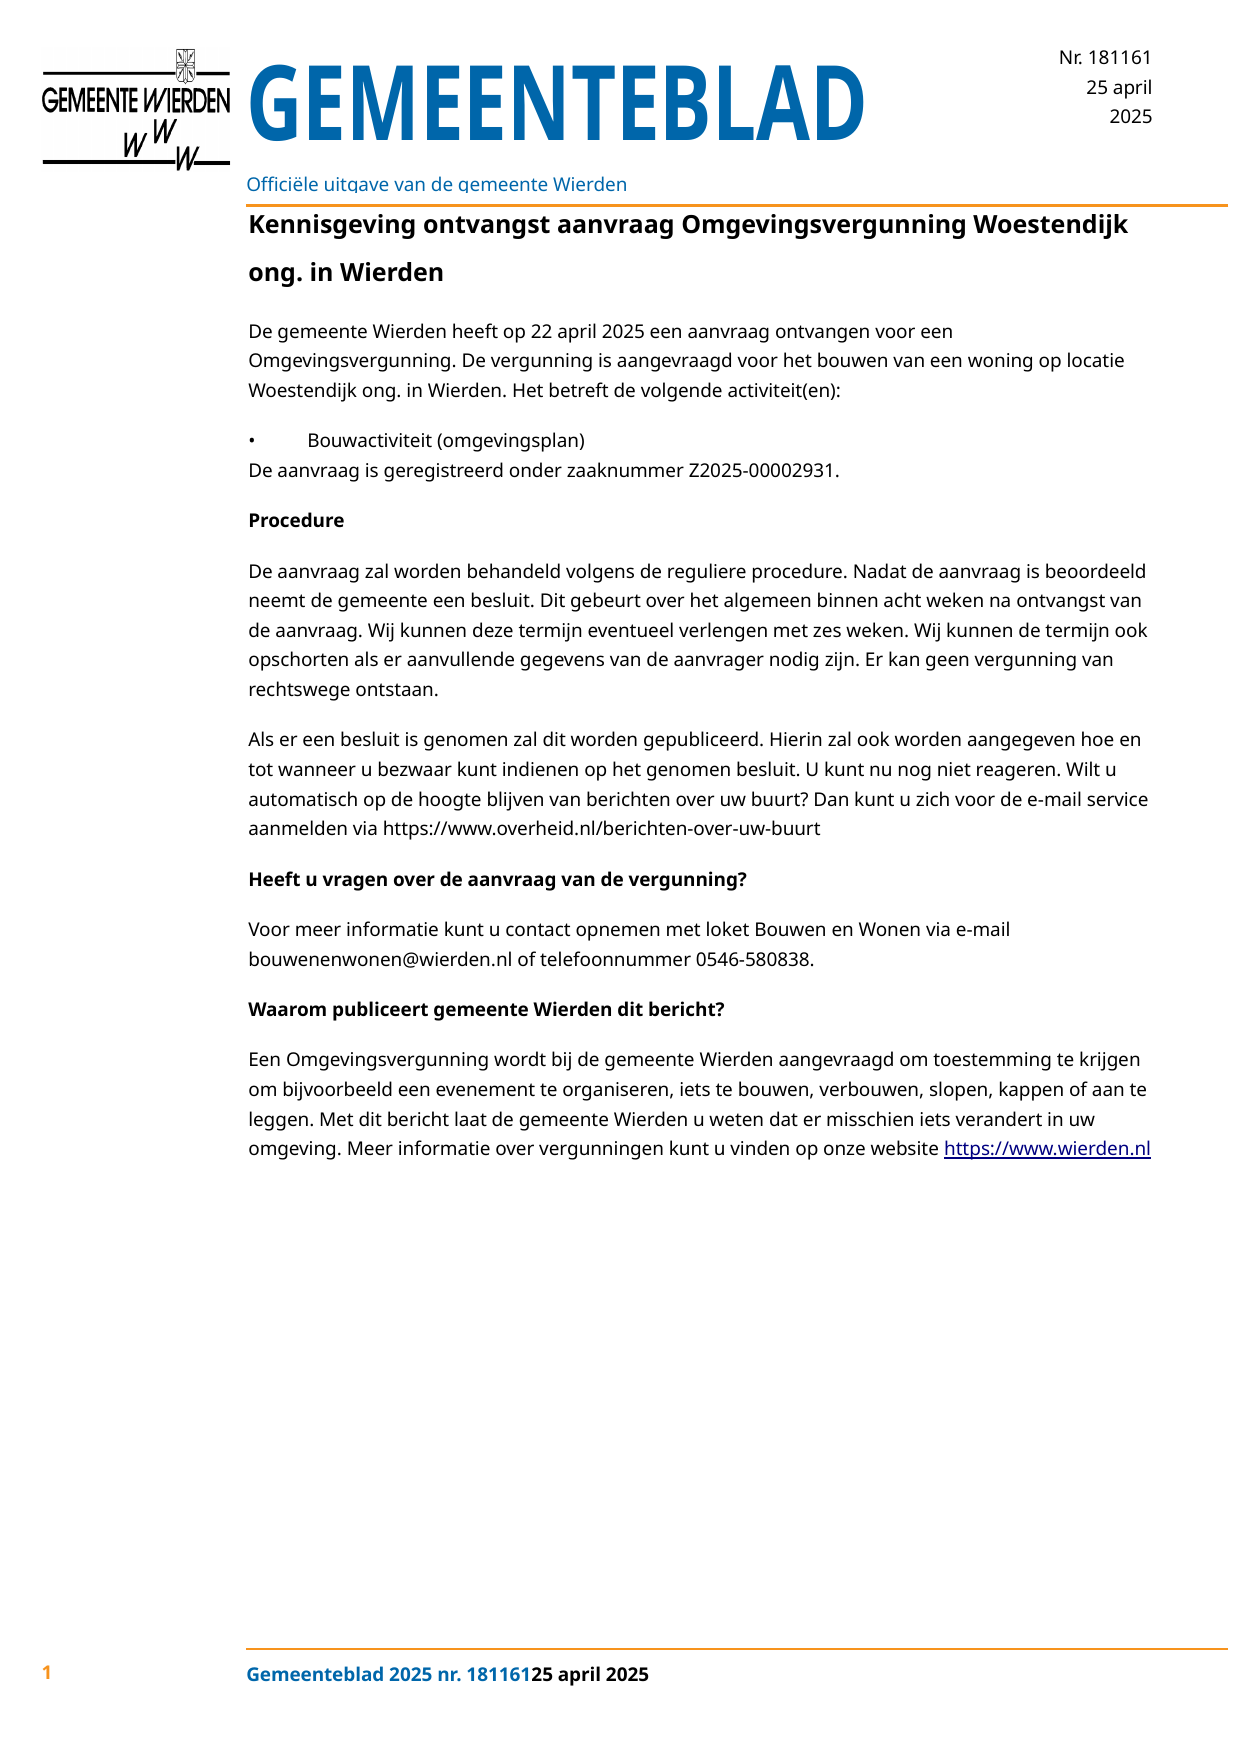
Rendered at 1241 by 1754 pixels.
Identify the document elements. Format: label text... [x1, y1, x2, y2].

text Procedure [248, 507, 1152, 533]
text De gemeente Wierden heeft op 22 april 2025 een aanvraag ontvangen voor een Omgevingsvergunning. De vergunning is aangevraagd voor het bouwen van een woning op locatie Woestendijk ong. in Wierden. Het betreft de volgende activiteit(en): [248, 318, 1152, 403]
text De aanvraag zal worden behandeld volgens de reguliere procedure. Nadat de aanvraag is beoordeeld neemt de gemeente een besluit. Dit gebeurt over het algemeen binnen acht weken na ontvangst van de aanvraag. Wij kunnen deze termijn eventueel verlengen met zes weken. Wij kunnen de termijn ook opschorten als er aanvullende gegevens van de aanvrager nodig zijn. Er kan geen vergunning van rechtswege ontstaan. [248, 558, 1152, 702]
list Bouwactiviteit (omgevingsplan) [248, 427, 1152, 453]
text De aanvraag is geregistreerd onder zaaknummer Z2025-00002931. [248, 457, 1152, 483]
text Kennisgeving ontvangst aanvraag Omgevingsvergunning Woestendijk ong. in Wierden [248, 207, 1152, 288]
text Heeft u vragen over de aanvraag van de vergunning? [248, 866, 1152, 892]
text Als er een besluit is genomen zal dit worden gepubliceerd. Hierin zal ook worden aangegeven hoe en tot wanneer u bezwaar kunt indienen op het genomen besluit. U kunt nu nog niet reageren. Wilt u automatisch op de hoogte blijven van berichten over uw buurt? Dan kunt u zich voor de e-mail service aanmelden via https://www.overheid.nl/berichten-over-uw-buurt [248, 727, 1152, 841]
picture [41, 47, 231, 172]
text Waarom publiceert gemeente Wierden dit bericht? [248, 996, 1152, 1022]
text Voor meer informatie kunt u contact opnemen met loket Bouwen en Wonen via e-mail bouwenenwonen@wierden.nl of telefoonnummer 0546-580838. [248, 916, 1152, 972]
text Een Omgevingsvergunning wordt bij de gemeente Wierden aangevraagd om toestemming te krijgen om bijvoorbeeld een evenement te organiseren, iets te bouwen, verbouwen, slopen, kappen of aan te leggen. Met dit bericht laat de gemeente Wierden u weten dat er misschien iets verandert in uw omgeving. Meer informatie over vergunningen kunt u vinden op onze website https://www.wierden.nl [248, 1047, 1152, 1161]
